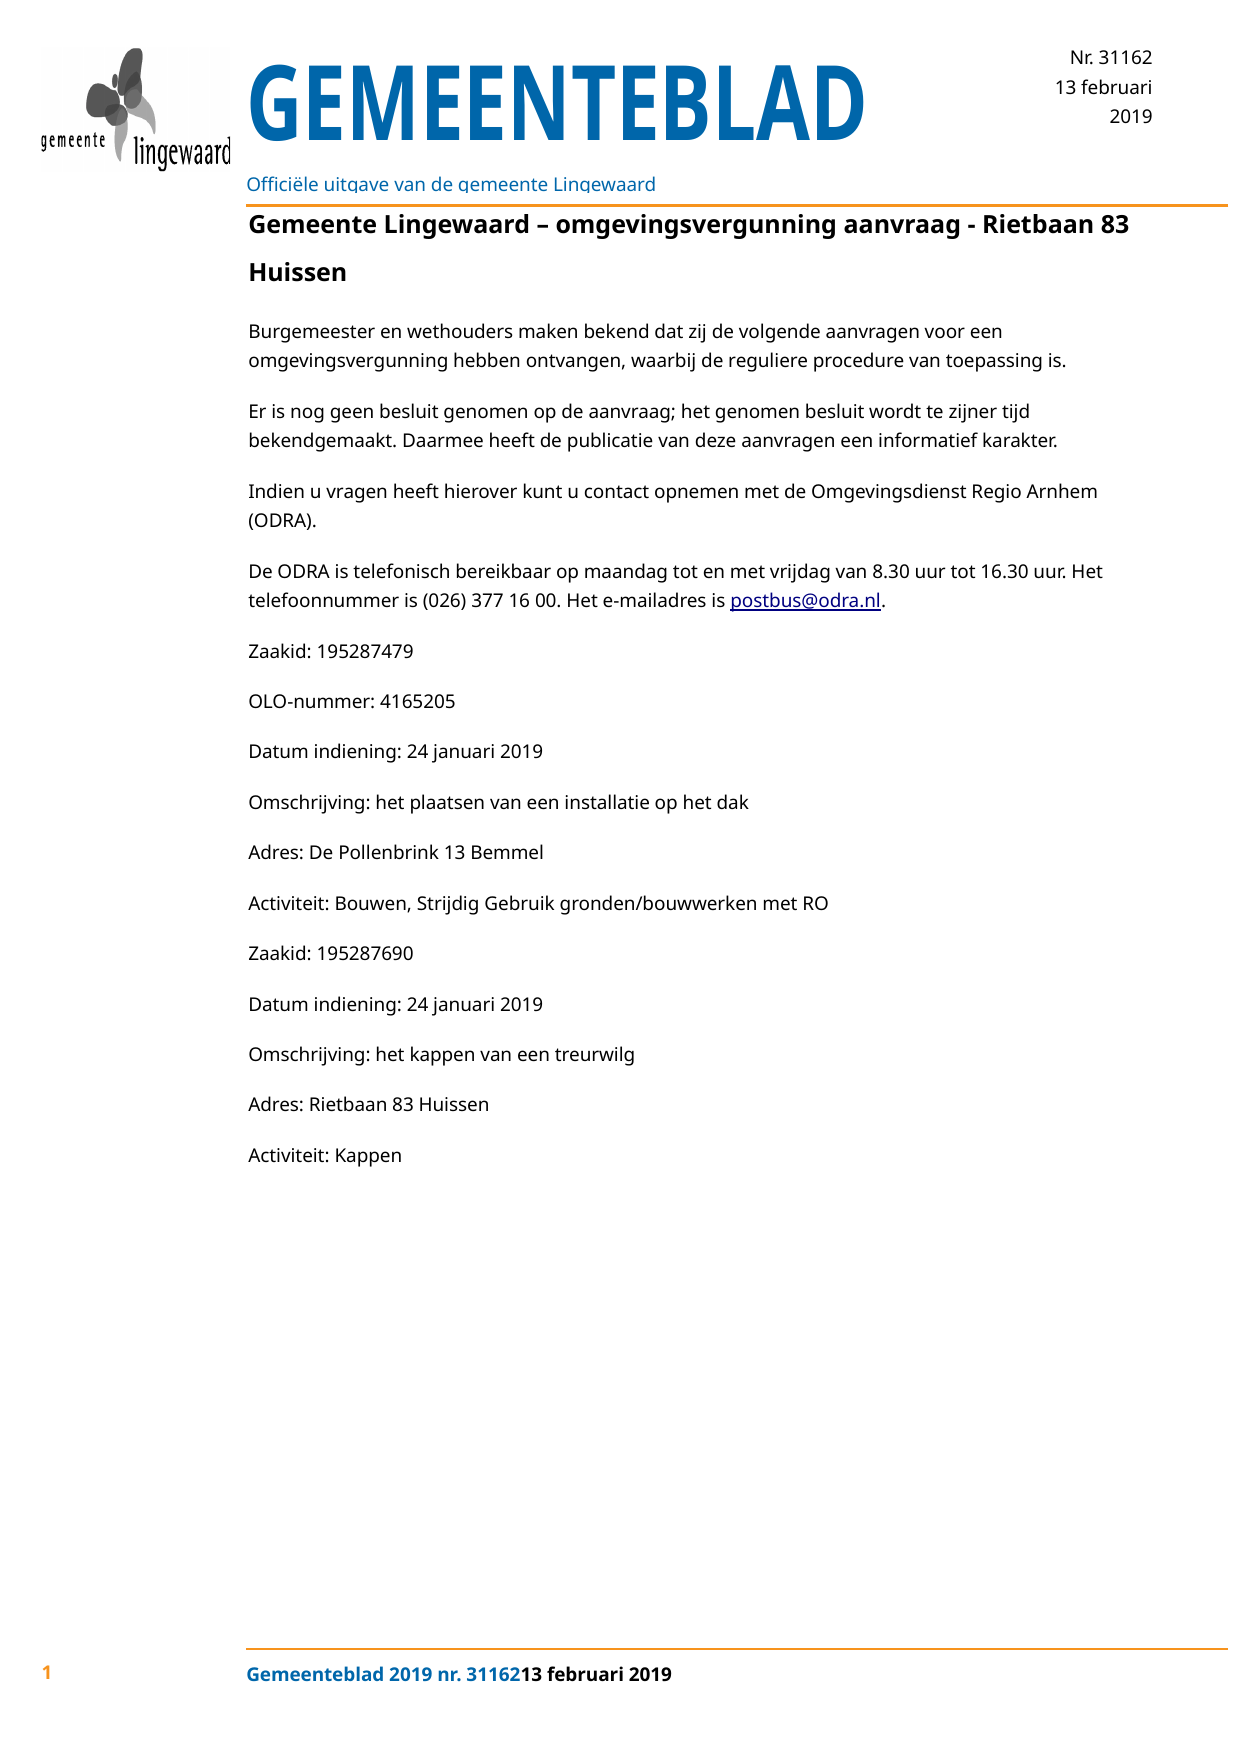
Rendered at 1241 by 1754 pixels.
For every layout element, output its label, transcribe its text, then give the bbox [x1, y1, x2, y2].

text Gemeente Lingewaard – omgevingsvergunning aanvraag - Rietbaan 83 Huissen [248, 207, 1152, 288]
picture [41, 47, 231, 172]
text Indien u vragen heeft hierover kunt u contact opnemen met de Omgevingsdienst Regio Arnhem (ODRA). [248, 478, 1152, 533]
text Er is nog geen besluit genomen op de aanvraag; het genomen besluit wordt te zijner tijd bekendgemaakt. Daarmee heeft de publicatie van deze aanvragen een informatief karakter. [248, 398, 1152, 453]
text Zaakid: 195287690 [248, 940, 1152, 966]
text De ODRA is telefonisch bereikbaar op maandag tot en met vrijdag van 8.30 uur tot 16.30 uur. Het telefoonnummer is (026) 377 16 00. Het e-mailadres is postbus@odra.nl. [248, 558, 1152, 613]
text Adres: De Pollenbrink 13 Bemmel [248, 839, 1152, 865]
text Adres: Rietbaan 83 Huissen [248, 1092, 1152, 1117]
text Datum indiening: 24 januari 2019 [248, 739, 1152, 764]
text Burgemeester en wethouders maken bekend dat zij de volgende aanvragen voor een omgevingsvergunning hebben ontvangen, waarbij de reguliere procedure van toepassing is. [248, 318, 1152, 373]
text Activiteit: Bouwen, Strijdig Gebruik gronden/bouwwerken met RO [248, 890, 1152, 916]
text Omschrijving: het kappen van een treurwilg [248, 1041, 1152, 1067]
text Zaakid: 195287479 [248, 638, 1152, 664]
text Omschrijving: het plaatsen van een installatie op het dak [248, 789, 1152, 815]
text Activiteit: Kappen [248, 1142, 1152, 1168]
text OLO-nummer: 4165205 [248, 688, 1152, 714]
text Datum indiening: 24 januari 2019 [248, 991, 1152, 1017]
